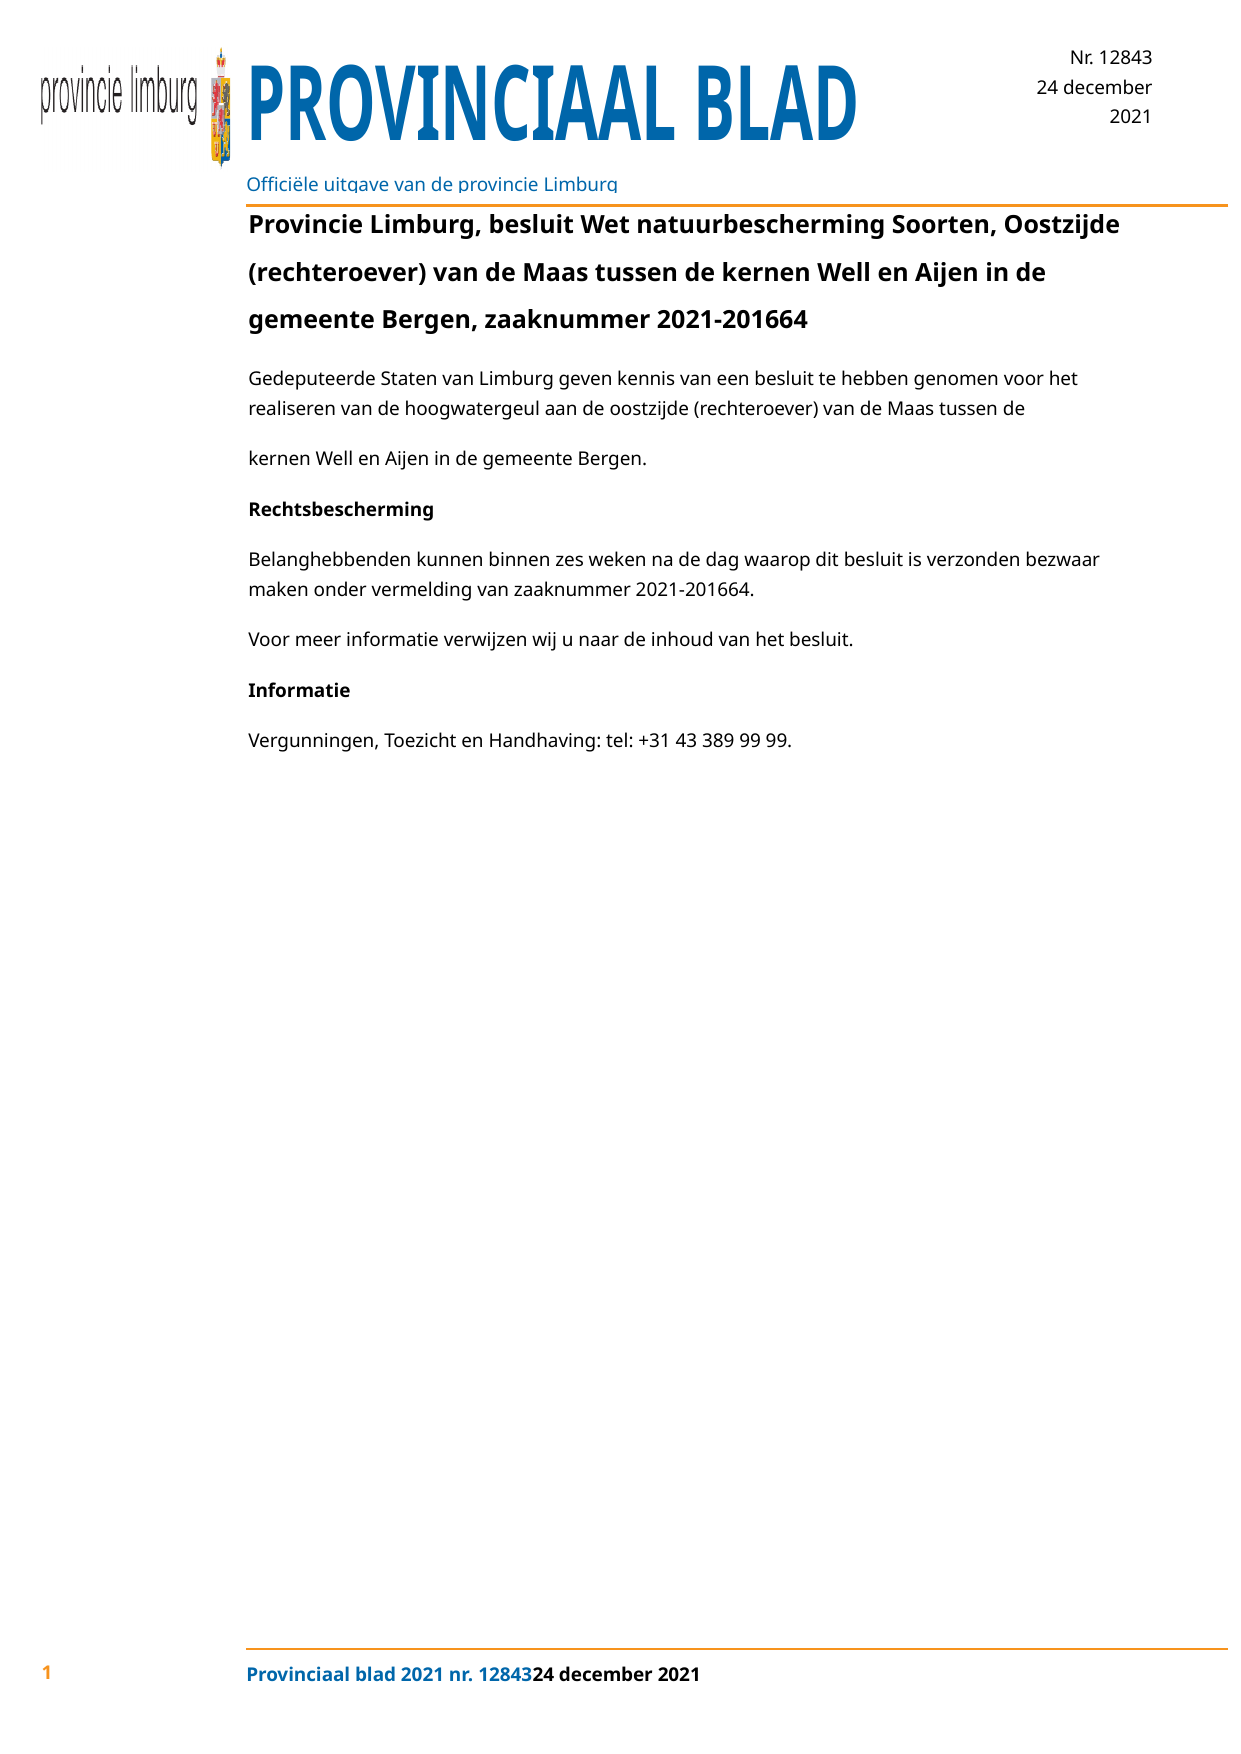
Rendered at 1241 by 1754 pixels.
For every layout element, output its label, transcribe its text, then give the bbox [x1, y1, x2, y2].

picture [41, 47, 231, 172]
text Provincie Limburg, besluit Wet natuurbescherming Soorten, Oostzijde (rechteroever) van de Maas tussen de kernen Well en Aijen in de gemeente Bergen, zaaknummer 2021-201664 [248, 207, 1152, 336]
text Rechtsbescherming [248, 496, 1152, 522]
text Belanghebbenden kunnen binnen zes weken na de dag waarop dit besluit is verzonden bezwaar maken onder vermelding van zaaknummer 2021-201664. [248, 546, 1152, 602]
text Informatie [248, 677, 1152, 702]
text Voor meer informatie verwijzen wij u naar de inhoud van het besluit. [248, 626, 1152, 652]
text kernen Well en Aijen in de gemeente Bergen. [248, 446, 1152, 471]
text Vergunningen, Toezicht en Handhaving: tel: +31 43 389 99 99. [248, 727, 1152, 753]
text Gedeputeerde Staten van Limburg geven kennis van een besluit te hebben genomen voor het realiseren van de hoogwatergeul aan de oostzijde (rechteroever) van de Maas tussen de [248, 366, 1152, 421]
